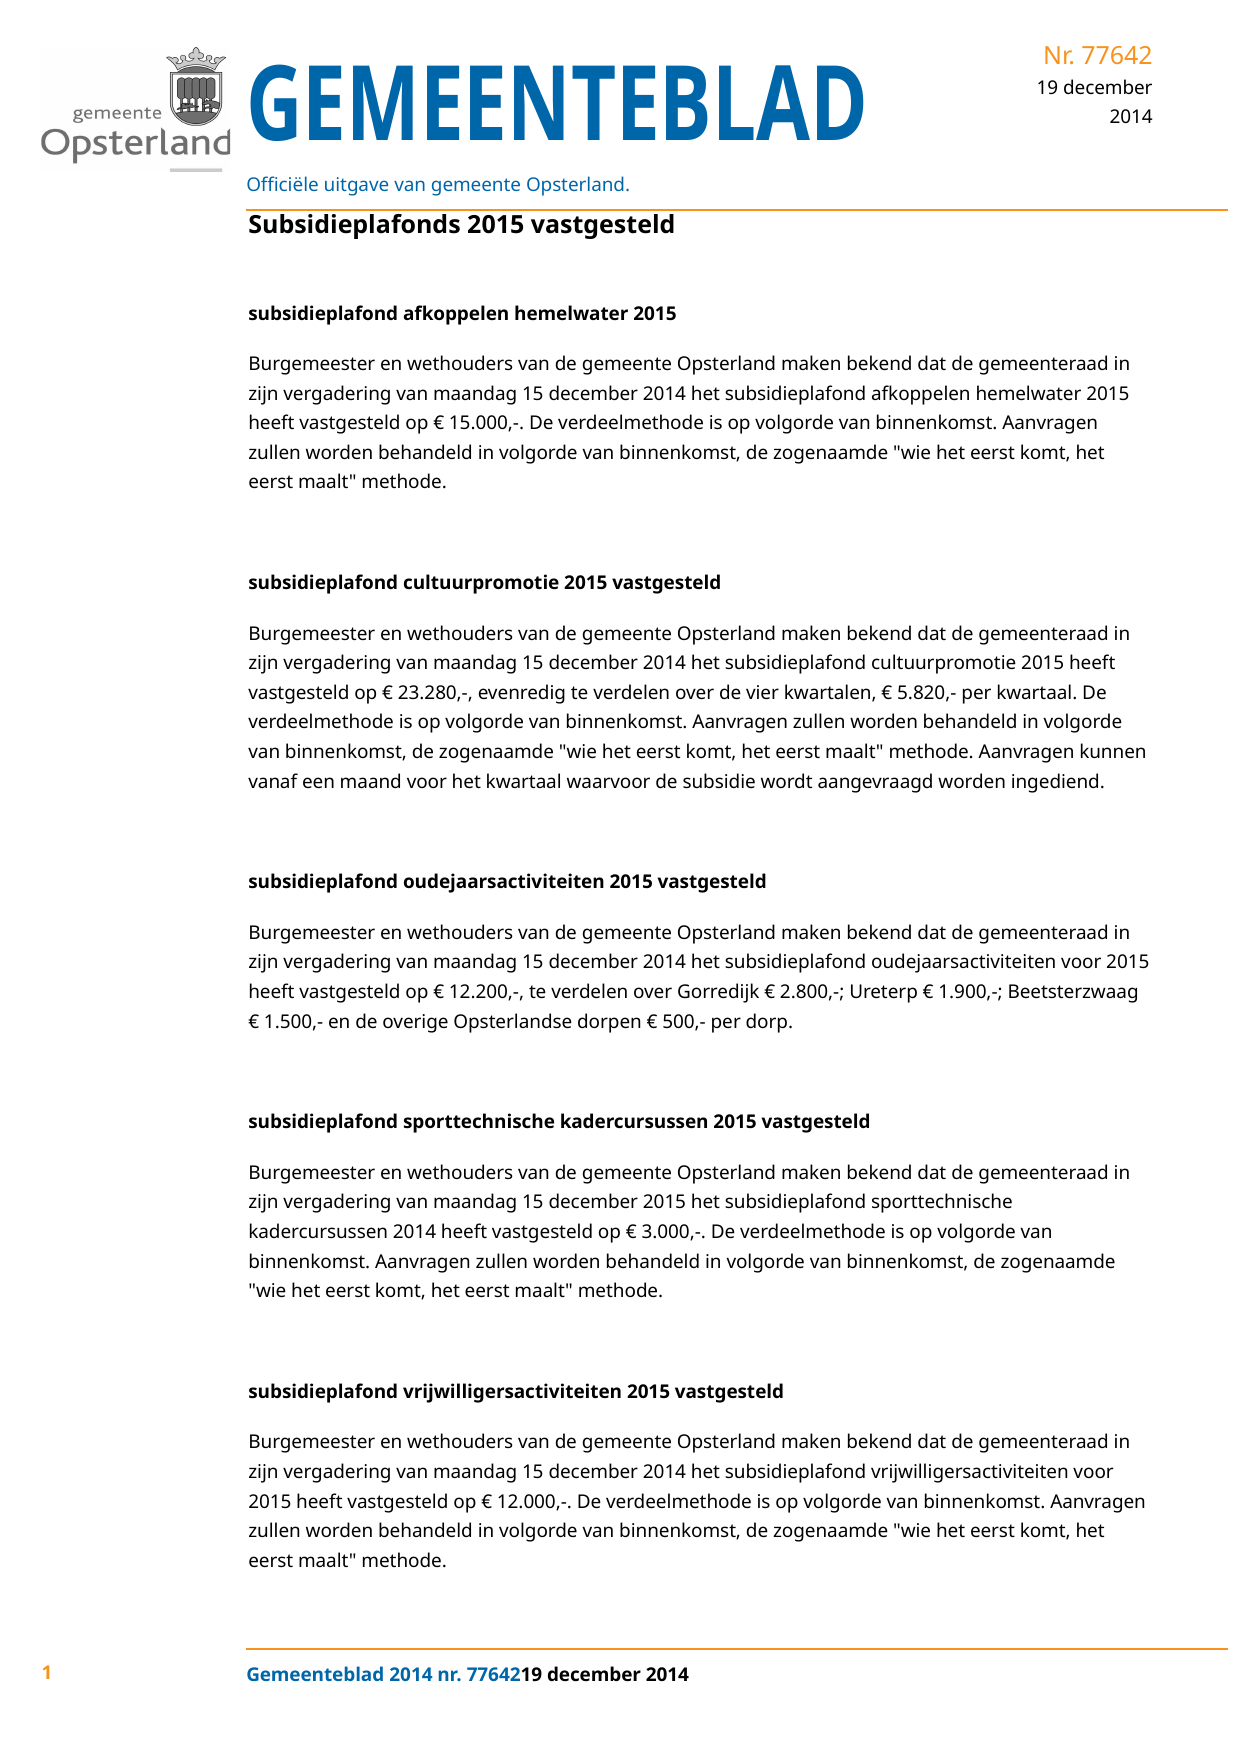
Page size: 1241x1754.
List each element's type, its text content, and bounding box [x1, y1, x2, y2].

text Burgemeester en wethouders van de gemeente Opsterland maken bekend dat de gemeenteraad in zijn vergadering van maandag 15 december 2014 het subsidieplafond vrijwilligersactiviteiten voor 2015 heeft vastgesteld op € 12.000,-. De verdeelmethode is op volgorde van binnenkomst. Aanvragen zullen worden behandeld in volgorde van binnenkomst, de zogenaamde "wie het eerst komt, het eerst maalt" methode. [248, 1429, 1152, 1573]
text Burgemeester en wethouders van de gemeente Opsterland maken bekend dat de gemeenteraad in zijn vergadering van maandag 15 december 2014 het subsidieplafond afkoppelen hemelwater 2015 heeft vastgesteld op € 15.000,-. De verdeelmethode is op volgorde van binnenkomst. Aanvragen zullen worden behandeld in volgorde van binnenkomst, de zogenaamde "wie het eerst komt, het eerst maalt" methode. [248, 350, 1152, 494]
text subsidieplafond cultuurpromotie 2015 vastgesteld [248, 569, 1152, 595]
picture [41, 47, 231, 172]
text subsidieplafond vrijwilligersactiviteiten 2015 vastgesteld [248, 1378, 1152, 1404]
text subsidieplafond oudejaarsactiviteiten 2015 vastgesteld [248, 869, 1152, 894]
text Burgemeester en wethouders van de gemeente Opsterland maken bekend dat de gemeenteraad in zijn vergadering van maandag 15 december 2014 het subsidieplafond oudejaarsactiviteiten voor 2015 heeft vastgesteld op € 12.200,-, te verdelen over Gorredijk € 2.800,-; Ureterp € 1.900,-; Beetsterzwaag € 1.500,- en de overige Opsterlandse dorpen € 500,- per dorp. [248, 919, 1152, 1033]
text subsidieplafond sporttechnische kadercursussen 2015 vastgesteld [248, 1109, 1152, 1134]
text Burgemeester en wethouders van de gemeente Opsterland maken bekend dat de gemeenteraad in zijn vergadering van maandag 15 december 2015 het subsidieplafond sporttechnische kadercursussen 2014 heeft vastgesteld op € 3.000,-. De verdeelmethode is op volgorde van binnenkomst. Aanvragen zullen worden behandeld in volgorde van binnenkomst, de zogenaamde "wie het eerst komt, het eerst maalt" methode. [248, 1159, 1152, 1303]
text Subsidieplafonds 2015 vastgesteld [248, 211, 1152, 241]
text subsidieplafond afkoppelen hemelwater 2015 [248, 300, 1152, 326]
text Burgemeester en wethouders van de gemeente Opsterland maken bekend dat de gemeenteraad in zijn vergadering van maandag 15 december 2014 het subsidieplafond cultuurpromotie 2015 heeft vastgesteld op € 23.280,-, evenredig te verdelen over de vier kwartalen, € 5.820,- per kwartaal. De verdeelmethode is op volgorde van binnenkomst. Aanvragen zullen worden behandeld in volgorde van binnenkomst, de zogenaamde "wie het eerst komt, het eerst maalt" methode. Aanvragen kunnen vanaf een maand voor het kwartaal waarvoor de subsidie wordt aangevraagd worden ingediend. [248, 620, 1152, 793]
